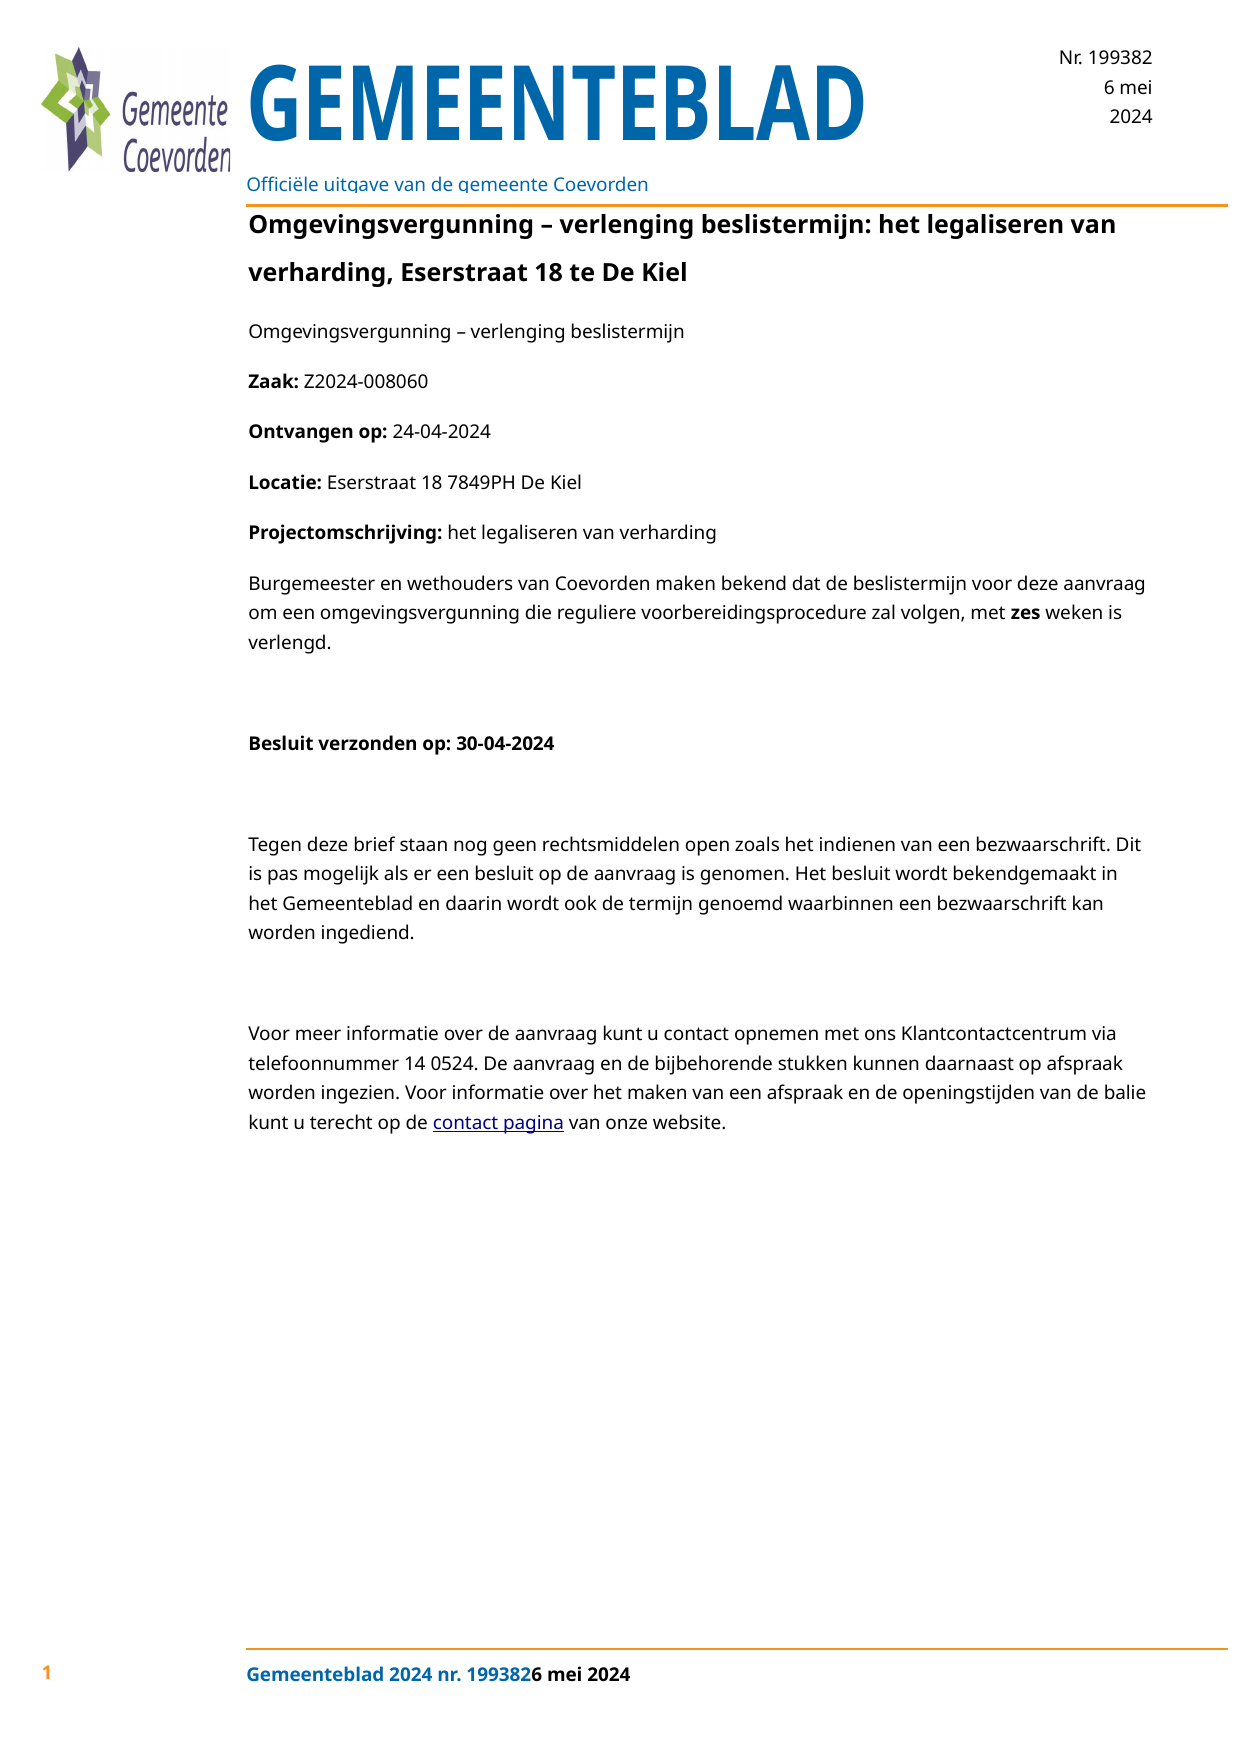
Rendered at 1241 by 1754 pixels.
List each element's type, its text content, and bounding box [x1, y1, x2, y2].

text Burgemeester en wethouders van Coevorden maken bekend dat de beslistermijn voor deze aanvraag om een omgevingsvergunning die reguliere voorbereidingsprocedure zal volgen, met zes weken is verlengd. [248, 570, 1152, 655]
text Besluit verzonden op: 30-04-2024 [248, 730, 1152, 756]
text Ontvangen op: 24-04-2024 [248, 419, 1152, 444]
picture [41, 47, 231, 172]
text Zaak: Z2024-008060 [248, 368, 1152, 394]
text Omgevingsvergunning – verlenging beslistermijn [248, 318, 1152, 344]
text Omgevingsvergunning – verlenging beslistermijn: het legaliseren van verharding, Eserstraat 18 te De Kiel [248, 207, 1152, 288]
text Locatie: Eserstraat 18 7849PH De Kiel [248, 469, 1152, 495]
text Tegen deze brief staan nog geen rechtsmiddelen open zoals het indienen van een bezwaarschrift. Dit is pas mogelijk als er een besluit op de aanvraag is genomen. Het besluit wordt bekendgemaakt in het Gemeenteblad en daarin wordt ook de termijn genoemd waarbinnen een bezwaarschrift kan worden ingediend. [248, 831, 1152, 945]
text Projectomschrijving: het legaliseren van verharding [248, 519, 1152, 545]
text Voor meer informatie over de aanvraag kunt u contact opnemen met ons Klantcontactcentrum via telefoonnummer 14 0524. De aanvraag en de bijbehorende stukken kunnen daarnaast op afspraak worden ingezien. Voor informatie over het maken van een afspraak en de openingstijden van de balie kunt u terecht op de contact pagina van onze website. [248, 1020, 1152, 1135]
